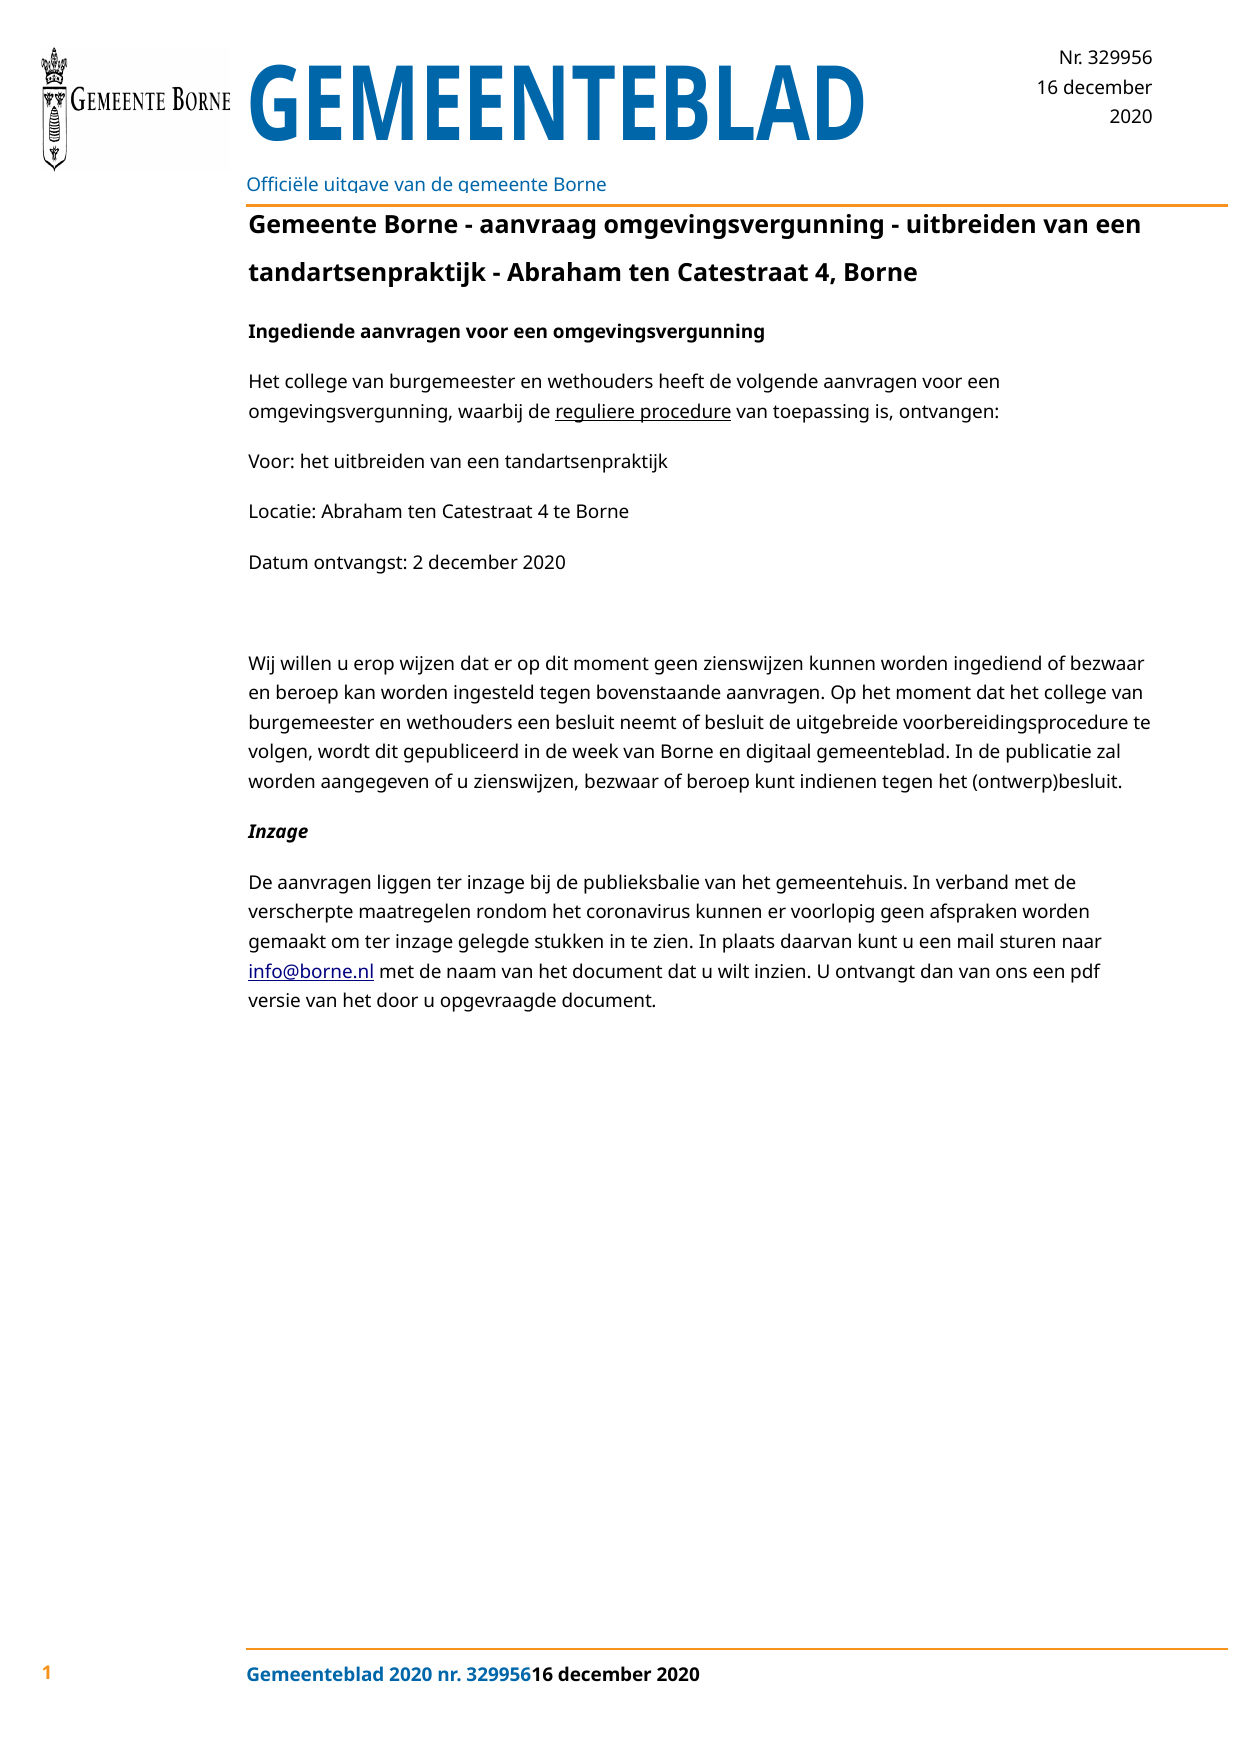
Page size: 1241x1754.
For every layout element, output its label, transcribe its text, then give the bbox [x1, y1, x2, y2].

text Wij willen u erop wijzen dat er op dit moment geen zienswijzen kunnen worden ingediend of bezwaar en beroep kan worden ingesteld tegen bovenstaande aanvragen. Op het moment dat het college van burgemeester en wethouders een besluit neemt of besluit de uitgebreide voorbereidingsprocedure te volgen, wordt dit gepubliceerd in de week van Borne en digitaal gemeenteblad. In de publicatie zal worden aangegeven of u zienswijzen, bezwaar of beroep kunt indienen tegen het (ontwerp)besluit. [248, 650, 1152, 794]
text Voor: het uitbreiden van een tandartsenpraktijk [248, 448, 1152, 474]
text De aanvragen liggen ter inzage bij de publieksbalie van het gemeentehuis. In verband met de verscherpte maatregelen rondom het coronavirus kunnen er voorlopig geen afspraken worden gemaakt om ter inzage gelegde stukken in te zien. In plaats daarvan kunt u een mail sturen naar info@borne.nl met de naam van het document dat u wilt inzien. U ontvangt dan van ons een pdf versie van het door u opgevraagde document. [248, 869, 1152, 1013]
text Het college van burgemeester en wethouders heeft de volgende aanvragen voor een omgevingsvergunning, waarbij de reguliere procedure van toepassing is, ontvangen: [248, 368, 1152, 424]
text Gemeente Borne - aanvraag omgevingsvergunning - uitbreiden van een tandartsenpraktijk - Abraham ten Catestraat 4, Borne [248, 207, 1152, 288]
text Inzage [248, 819, 1152, 844]
text Datum ontvangst: 2 december 2020 [248, 549, 1152, 575]
text Ingediende aanvragen voor een omgevingsvergunning [248, 318, 1152, 344]
picture [41, 47, 231, 172]
text Locatie: Abraham ten Catestraat 4 te Borne [248, 499, 1152, 524]
